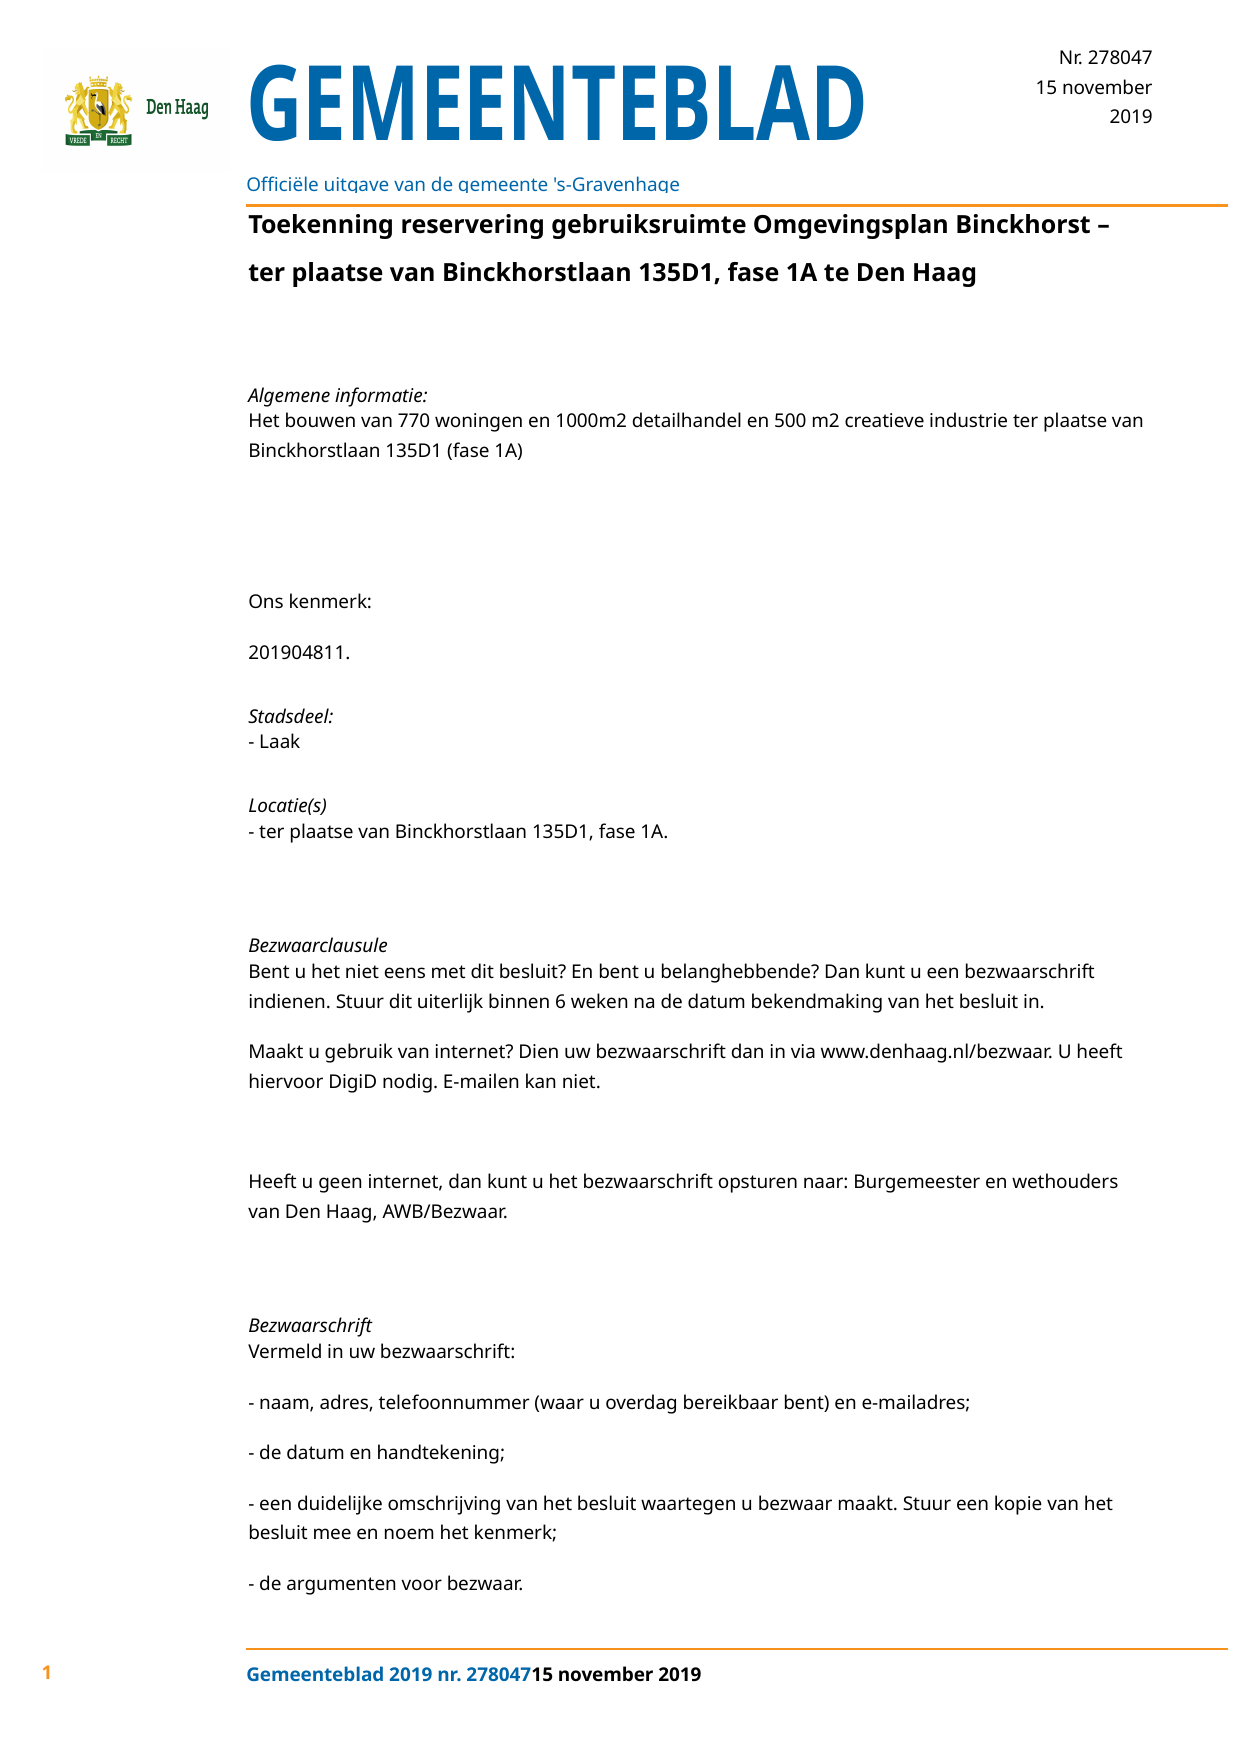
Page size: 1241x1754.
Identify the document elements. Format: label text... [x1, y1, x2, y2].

text - een duidelijke omschrijving van het besluit waartegen u bezwaar maakt. Stuur een kopie van het besluit mee en noem het kenmerk; [248, 1490, 1152, 1545]
text Locatie(s) [248, 792, 1152, 818]
picture [41, 47, 231, 172]
text 201904811. [248, 639, 1152, 664]
text - ter plaatse van Binckhorstlaan 135D1, fase 1A. [248, 818, 1152, 844]
text Bezwaarschrift [248, 1313, 1152, 1338]
text Maakt u gebruik van internet? Dien uw bezwaarschrift dan in via www.denhaag.nl/bezwaar. U heeft hiervoor DigiD nodig. E-mailen kan niet. [248, 1038, 1152, 1094]
text Ons kenmerk: [248, 588, 1152, 614]
text - Laak [248, 728, 1152, 754]
text Stadsdeel: [248, 703, 1152, 728]
text Bezwaarclausule [248, 933, 1152, 958]
text Toekenning reservering gebruiksruimte Omgevingsplan Binckhorst – ter plaatse van Binckhorstlaan 135D1, fase 1A te Den Haag [248, 207, 1152, 288]
text Heeft u geen internet, dan kunt u het bezwaarschrift opsturen naar: Burgemeester en wethouders van Den Haag, AWB/Bezwaar. [248, 1169, 1152, 1224]
text Het bouwen van 770 woningen en 1000m2 detailhandel en 500 m2 creatieve industrie ter plaatse van Binckhorstlaan 135D1 (fase 1A) [248, 408, 1152, 463]
text Bent u het niet eens met dit besluit? En bent u belanghebbende? Dan kunt u een bezwaarschrift indienen. Stuur dit uiterlijk binnen 6 weken na de datum bekendmaking van het besluit in. [248, 958, 1152, 1014]
text Algemene informatie: [248, 382, 1152, 408]
text - de argumenten voor bezwaar. [248, 1570, 1152, 1595]
text - naam, adres, telefoonnummer (waar u overdag bereikbaar bent) en e-mailadres; [248, 1389, 1152, 1414]
text - de datum en handtekening; [248, 1439, 1152, 1465]
text Vermeld in uw bezwaarschrift: [248, 1338, 1152, 1364]
